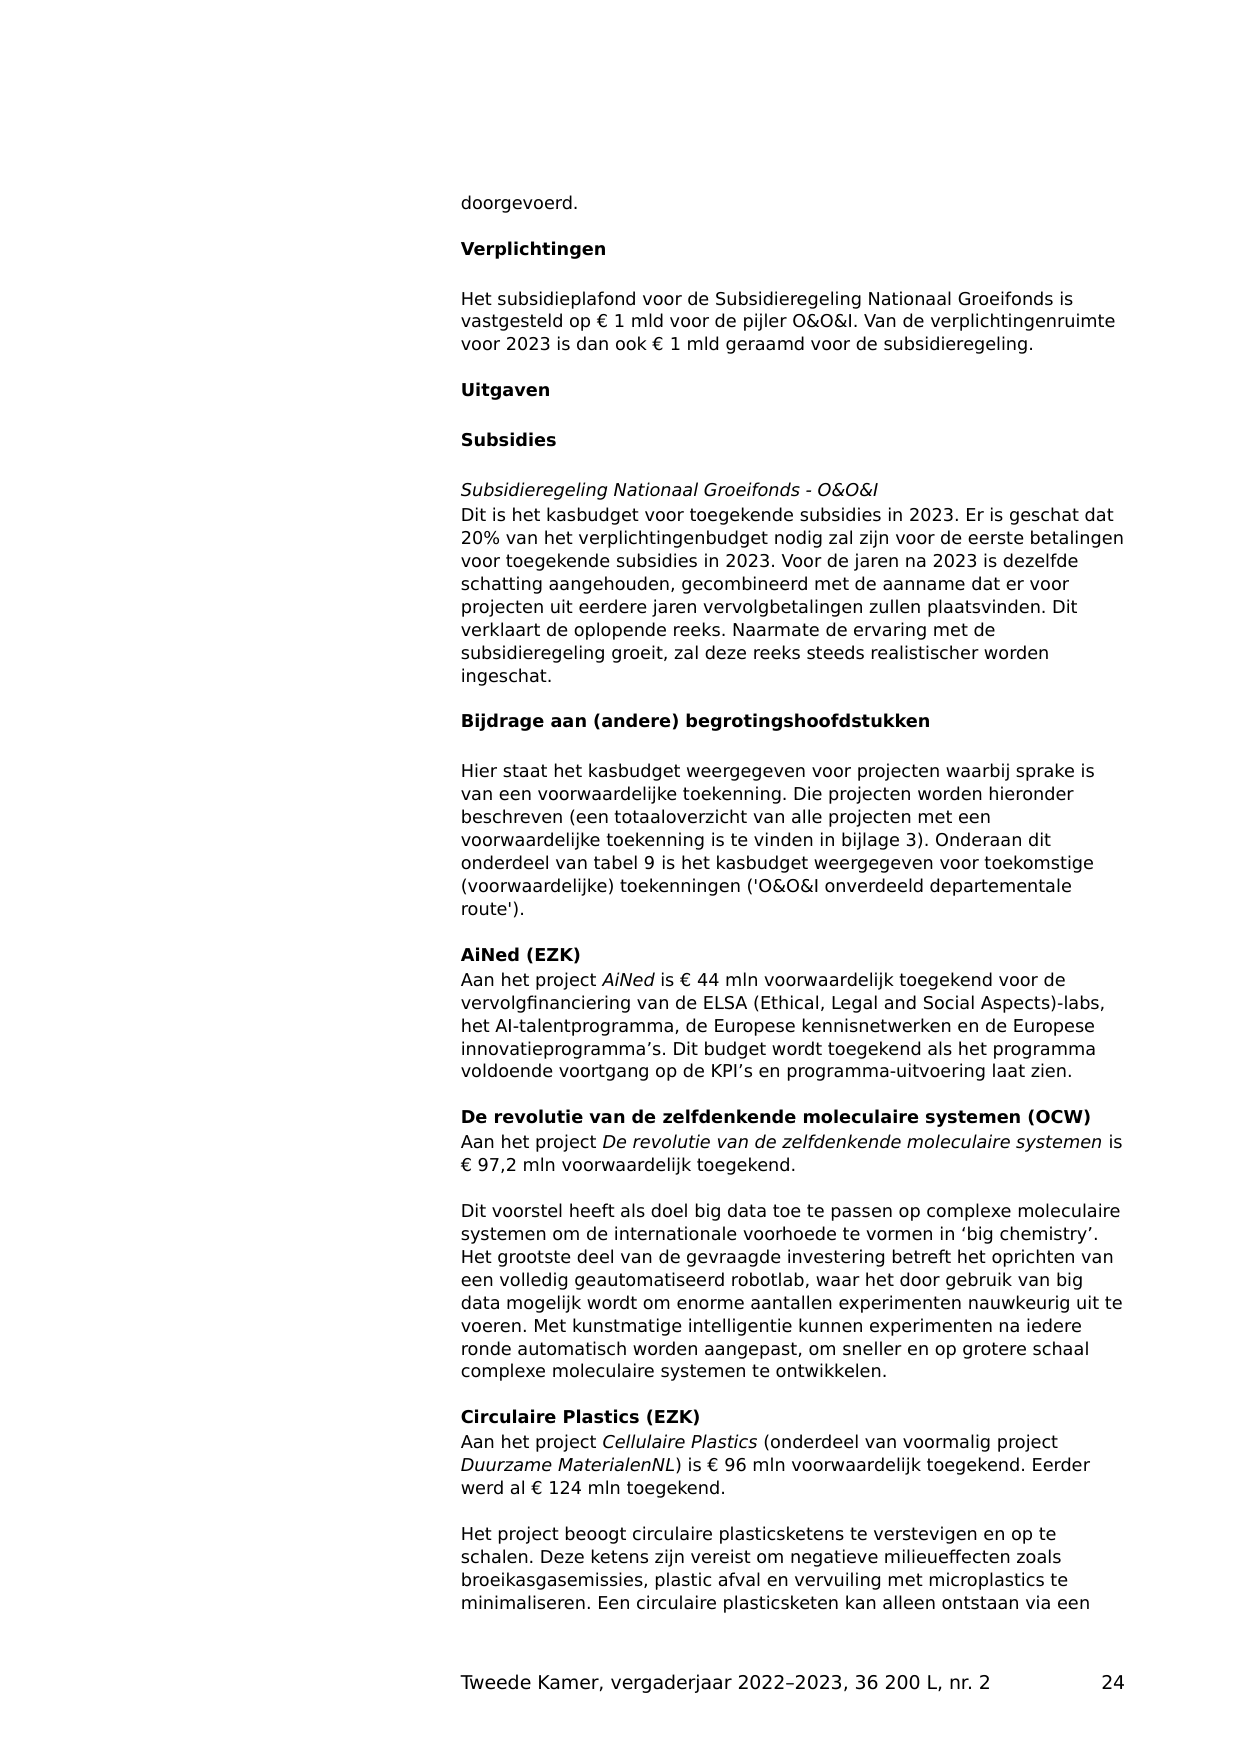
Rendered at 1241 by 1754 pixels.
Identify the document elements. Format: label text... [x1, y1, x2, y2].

text Aan het project AiNed is € 44 mln voorwaardelijk toegekend voor de vervolgfinanciering van de ELSA (Ethical, Legal and Social Aspects)-labs, het AI-talentprogramma, de Europese kennisnetwerken en de Europese innovatieprogramma’s. Dit budget wordt toegekend als het programma voldoende voortgang op de KPI’s en programma-uitvoering laat zien. [461, 968, 1125, 1082]
text De revolutie van de zelfdenkende moleculaire systemen (OCW) [461, 1105, 1125, 1128]
text Subsidieregeling Nationaal Groeifonds - O&O&I [461, 478, 1125, 501]
text Aan het project Cellulaire Plastics (onderdeel van voormalig project Duurzame MaterialenNL) is € 96 mln voorwaardelijk toegekend. Eerder werd al € 124 mln toegekend. [461, 1430, 1125, 1499]
text Circulaire Plastics (EZK) [461, 1405, 1125, 1428]
text Uitgaven [461, 378, 1125, 401]
text Subsidies [461, 428, 1125, 451]
text Het project beoogt circulaire plasticsketens te verstevigen en op te schalen. Deze ketens zijn vereist om negatieve milieueffecten zoals broeikasgasemissies, plastic afval en vervuiling met microplastics te minimaliseren. Een circulaire plasticsketen kan alleen ontstaan via een [461, 1522, 1125, 1614]
text Dit is het kasbudget voor toegekende subsidies in 2023. Er is geschat dat 20% van het verplichtingenbudget nodig zal zijn voor de eerste betalingen voor toegekende subsidies in 2023. Voor de jaren na 2023 is dezelfde schatting aangehouden, gecombineerd met de aanname dat er voor projecten uit eerdere jaren vervolgbetalingen zullen plaatsvinden. Dit verklaart de oplopende reeks. Naarmate de ervaring met de subsidieregeling groeit, zal deze reeks steeds realistischer worden ingeschat. [461, 503, 1125, 687]
text Hier staat het kasbudget weergegeven voor projecten waarbij sprake is van een voorwaardelijke toekenning. Die projecten worden hieronder beschreven (een totaaloverzicht van alle projecten met een voorwaardelijke toekenning is te vinden in bijlage 3). Onderaan dit onderdeel van tabel 9 is het kasbudget weergegeven voor toekomstige (voorwaardelijke) toekenningen ('O&O&I onverdeeld departementale route'). [461, 759, 1125, 920]
text AiNed (EZK) [461, 943, 1125, 966]
text Dit voorstel heeft als doel big data toe te passen op complexe moleculaire systemen om de internationale voorhoede te vormen in ‘big chemistry’. Het grootste deel van de gevraagde investering betreft het oprichten van een volledig geautomatiseerd robotlab, waar het door gebruik van big data mogelijk wordt om enorme aantallen experimenten nauwkeurig uit te voeren. Met kunstmatige intelligentie kunnen experimenten na iedere ronde automatisch worden aangepast, om sneller en op grotere schaal complexe moleculaire systemen te ontwikkelen. [461, 1199, 1125, 1382]
text doorgevoerd. [461, 191, 1125, 214]
text Aan het project De revolutie van de zelfdenkende moleculaire systemen is € 97,2 mln voorwaardelijk toegekend. [461, 1130, 1125, 1176]
text Bijdrage aan (andere) begrotingshoofdstukken [461, 709, 1125, 732]
text Verplichtingen [461, 237, 1125, 259]
text Het subsidieplafond voor de Subsidieregeling Nationaal Groeifonds is vastgesteld op € 1 mld voor de pijler O&O&I. Van de verplichtingenruimte voor 2023 is dan ook € 1 mld geraamd voor de subsidieregeling. [461, 287, 1125, 355]
